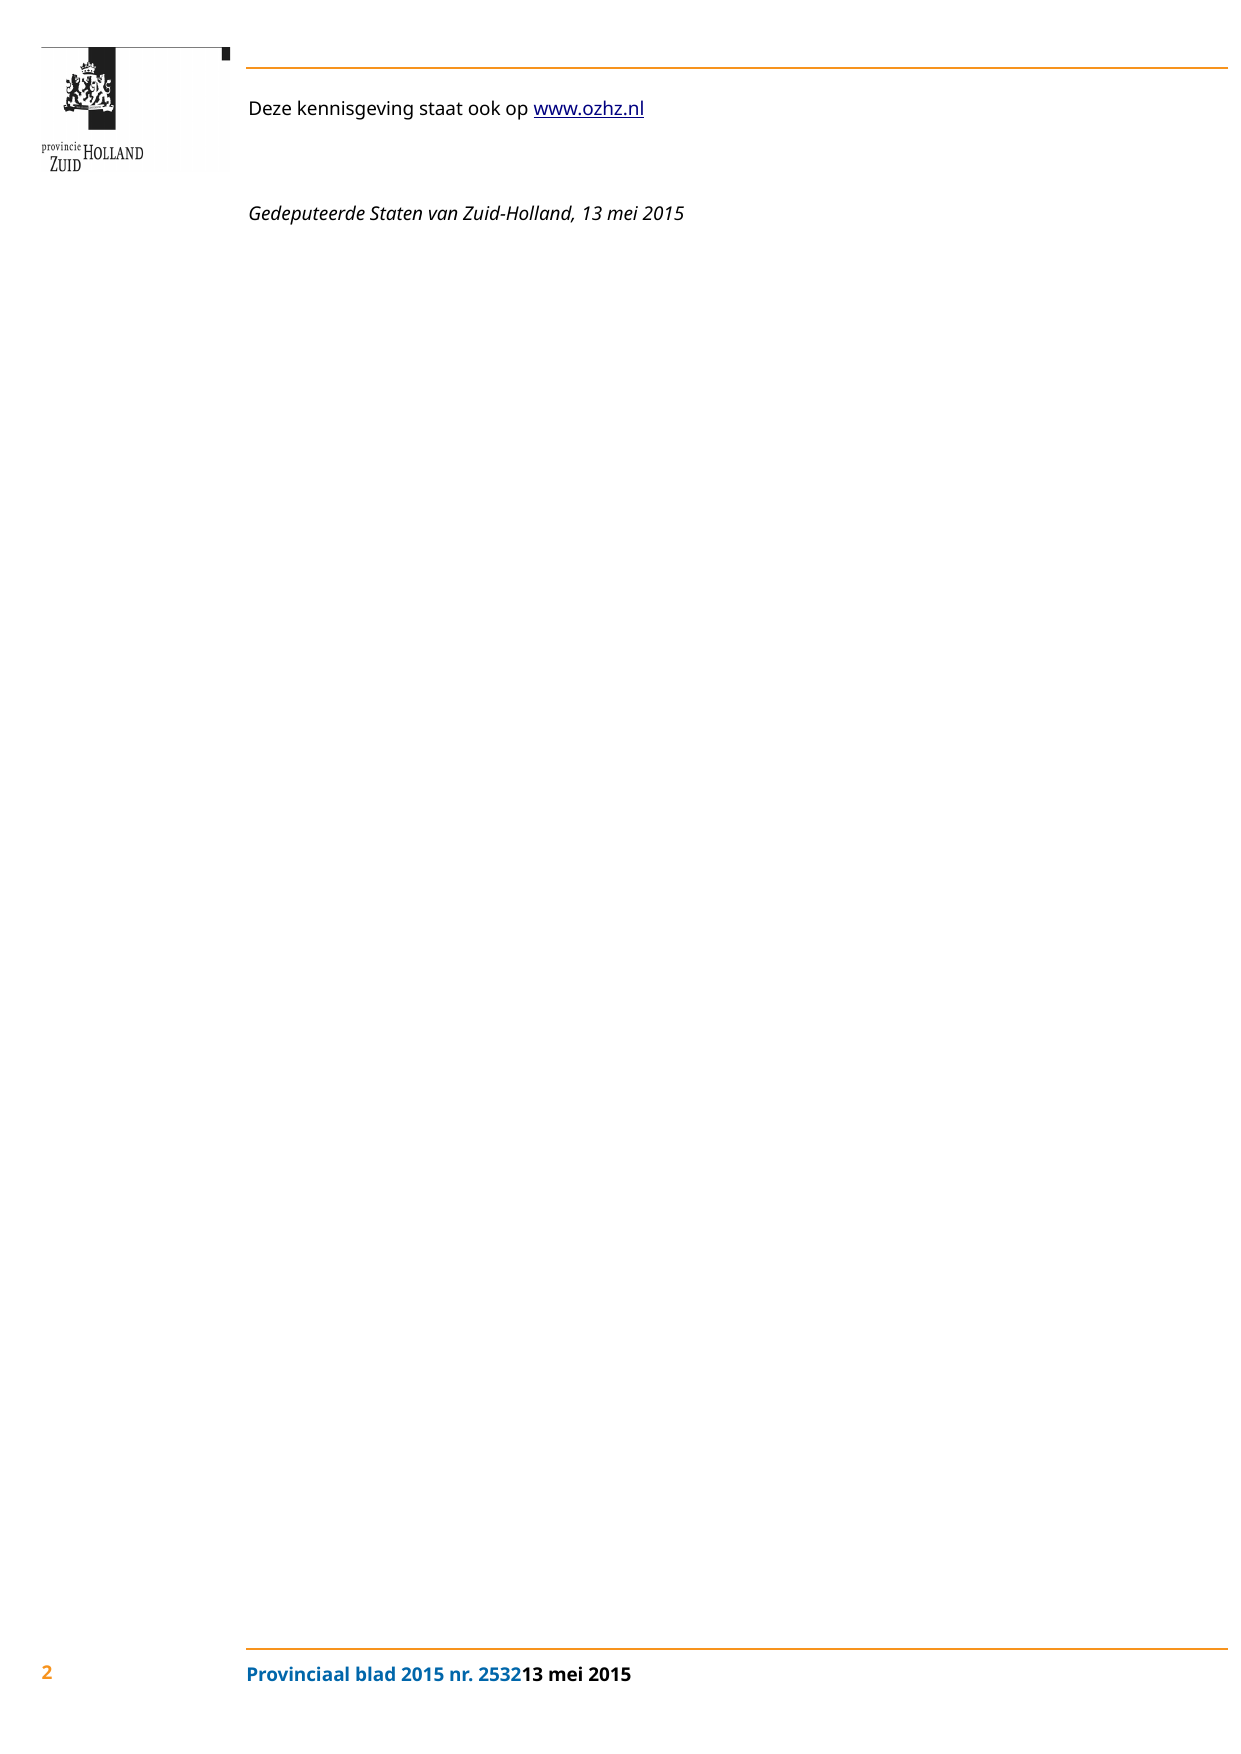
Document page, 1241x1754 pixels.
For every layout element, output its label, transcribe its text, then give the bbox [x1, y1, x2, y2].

text Gedeputeerde Staten van Zuid-Holland, 13 mei 2015 [248, 201, 1152, 226]
text Deze kennisgeving staat ook op www.ozhz.nl [248, 95, 1152, 121]
picture [41, 47, 231, 172]
